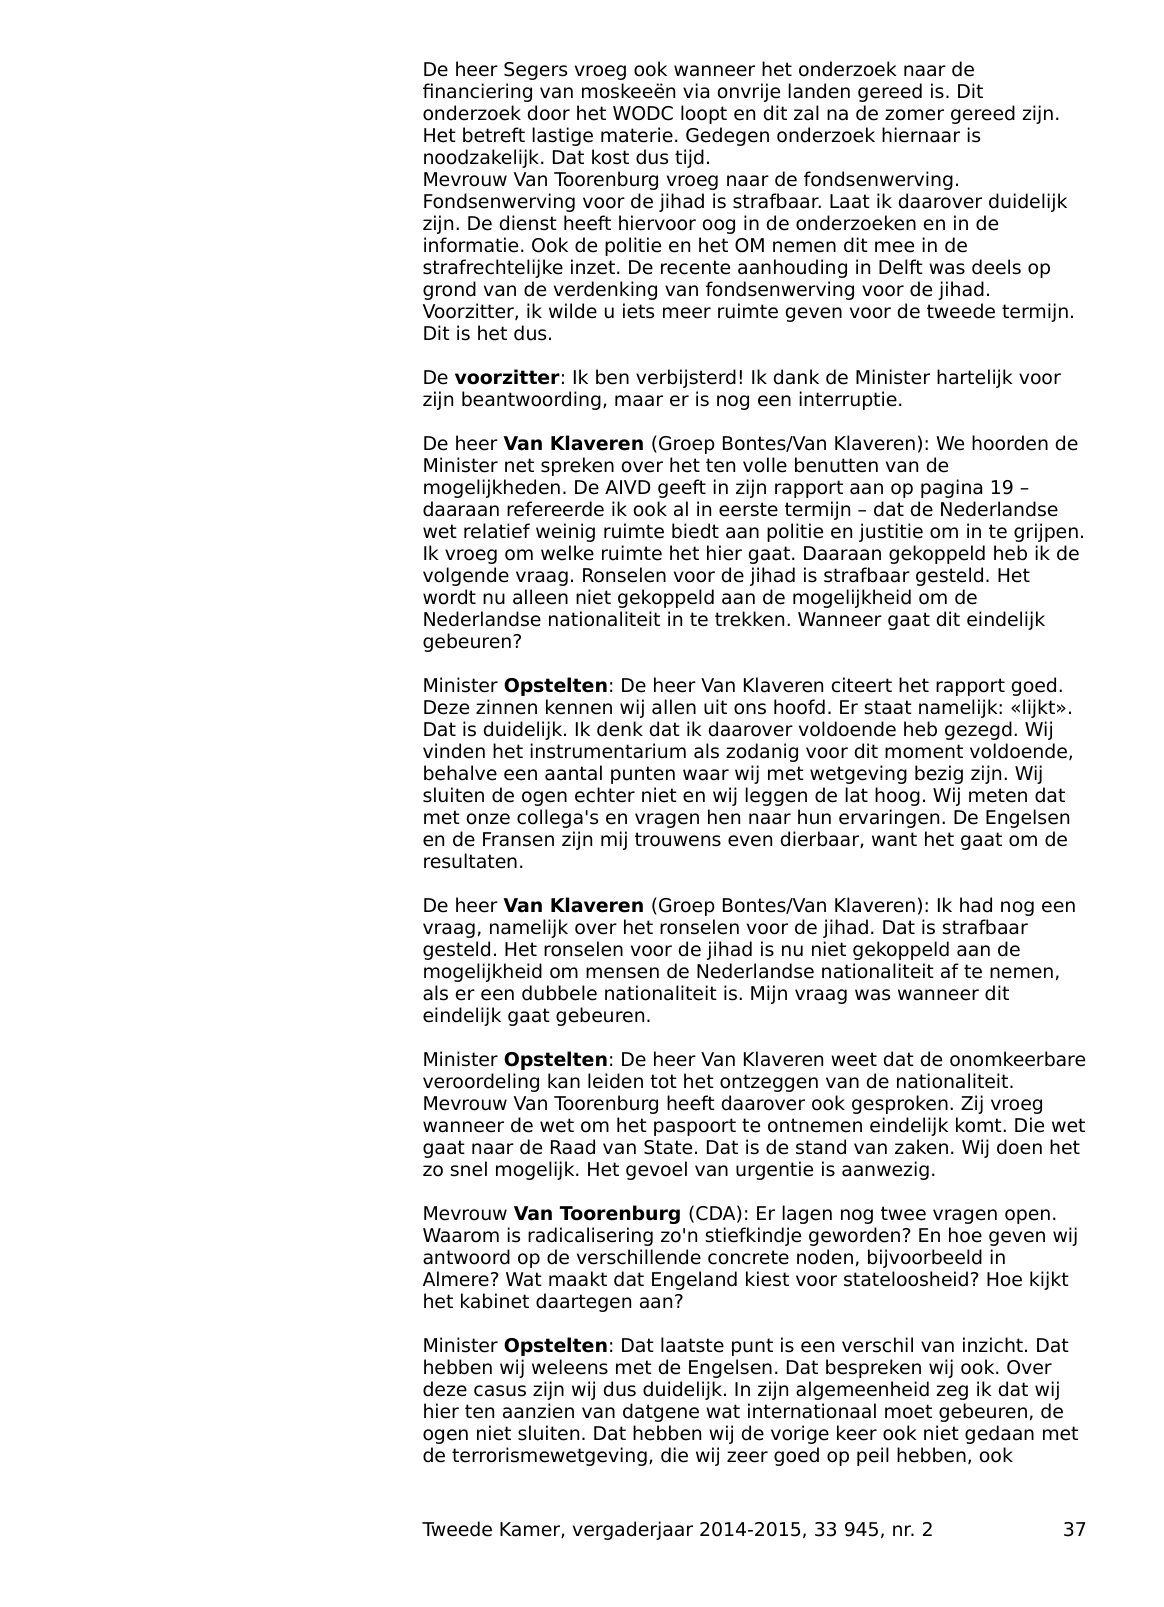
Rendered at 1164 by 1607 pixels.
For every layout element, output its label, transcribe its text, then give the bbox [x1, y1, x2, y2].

text De heer Segers vroeg ook wanneer het onderzoek naar de financiering van moskeeën via onvrije landen gereed is. Dit onderzoek door het WODC loopt en dit zal na de zomer gereed zijn. Het betreft lastige materie. Gedegen onderzoek hiernaar is noodzakelijk. Dat kost dus tijd. [422, 59, 1087, 169]
text Mevrouw Van Toorenburg vroeg naar de fondsenwerving. Fondsenwerving voor de jihad is strafbaar. Laat ik daarover duidelijk zijn. De dienst heeft hiervoor oog in de onderzoeken en in de informatie. Ook de politie en het OM nemen dit mee in de strafrechtelijke inzet. De recente aanhouding in Delft was deels op grond van de verdenking van fondsenwerving voor de jihad. [422, 169, 1087, 301]
text Minister Opstelten: De heer Van Klaveren weet dat de onomkeerbare veroordeling kan leiden tot het ontzeggen van de nationaliteit. Mevrouw Van Toorenburg heeft daarover ook gesproken. Zij vroeg wanneer de wet om het paspoort te ontnemen eindelijk komt. Die wet gaat naar de Raad van State. Dat is de stand van zaken. Wij doen het zo snel mogelijk. Het gevoel van urgentie is aanwezig. [422, 1049, 1087, 1181]
text De heer Van Klaveren (Groep Bontes/Van Klaveren): Ik had nog een vraag, namelijk over het ronselen voor de jihad. Dat is strafbaar gesteld. Het ronselen voor de jihad is nu niet gekoppeld aan de mogelijkheid om mensen de Nederlandse nationaliteit af te nemen, als er een dubbele nationaliteit is. Mijn vraag was wanneer dit eindelijk gaat gebeuren. [422, 895, 1087, 1027]
text Voorzitter, ik wilde u iets meer ruimte geven voor de tweede termijn. Dit is het dus. [422, 301, 1087, 345]
text De heer Van Klaveren (Groep Bontes/Van Klaveren): We hoorden de Minister net spreken over het ten volle benutten van de mogelijkheden. De AIVD geeft in zijn rapport aan op pagina 19 – daaraan refereerde ik ook al in eerste termijn – dat de Nederlandse wet relatief weinig ruimte biedt aan politie en justitie om in te grijpen. Ik vroeg om welke ruimte het hier gaat. Daaraan gekoppeld heb ik de volgende vraag. Ronselen voor de jihad is strafbaar gesteld. Het wordt nu alleen niet gekoppeld aan de mogelijkheid om de Nederlandse nationaliteit in te trekken. Wanneer gaat dit eindelijk gebeuren? [422, 433, 1087, 653]
text Mevrouw Van Toorenburg (CDA): Er lagen nog twee vragen open. Waarom is radicalisering zo'n stiefkindje geworden? En hoe geven wij antwoord op de verschillende concrete noden, bijvoorbeeld in Almere? Wat maakt dat Engeland kiest voor stateloosheid? Hoe kijkt het kabinet daartegen aan? [422, 1203, 1087, 1313]
text Minister Opstelten: Dat laatste punt is een verschil van inzicht. Dat hebben wij weleens met de Engelsen. Dat bespreken wij ook. Over deze casus zijn wij dus duidelijk. In zijn algemeenheid zeg ik dat wij hier ten aanzien van datgene wat internationaal moet gebeuren, de ogen niet sluiten. Dat hebben wij de vorige keer ook niet gedaan met de terrorismewetgeving, die wij zeer goed op peil hebben, ook [422, 1335, 1087, 1467]
text De voorzitter: Ik ben verbijsterd! Ik dank de Minister hartelijk voor zijn beantwoording, maar er is nog een interruptie. [422, 367, 1087, 411]
text Minister Opstelten: De heer Van Klaveren citeert het rapport goed. Deze zinnen kennen wij allen uit ons hoofd. Er staat namelijk: «lijkt». Dat is duidelijk. Ik denk dat ik daarover voldoende heb gezegd. Wij vinden het instrumentarium als zodanig voor dit moment voldoende, behalve een aantal punten waar wij met wetgeving bezig zijn. Wij sluiten de ogen echter niet en wij leggen de lat hoog. Wij meten dat met onze collega's en vragen hen naar hun ervaringen. De Engelsen en de Fransen zijn mij trouwens even dierbaar, want het gaat om de resultaten. [422, 675, 1087, 873]
